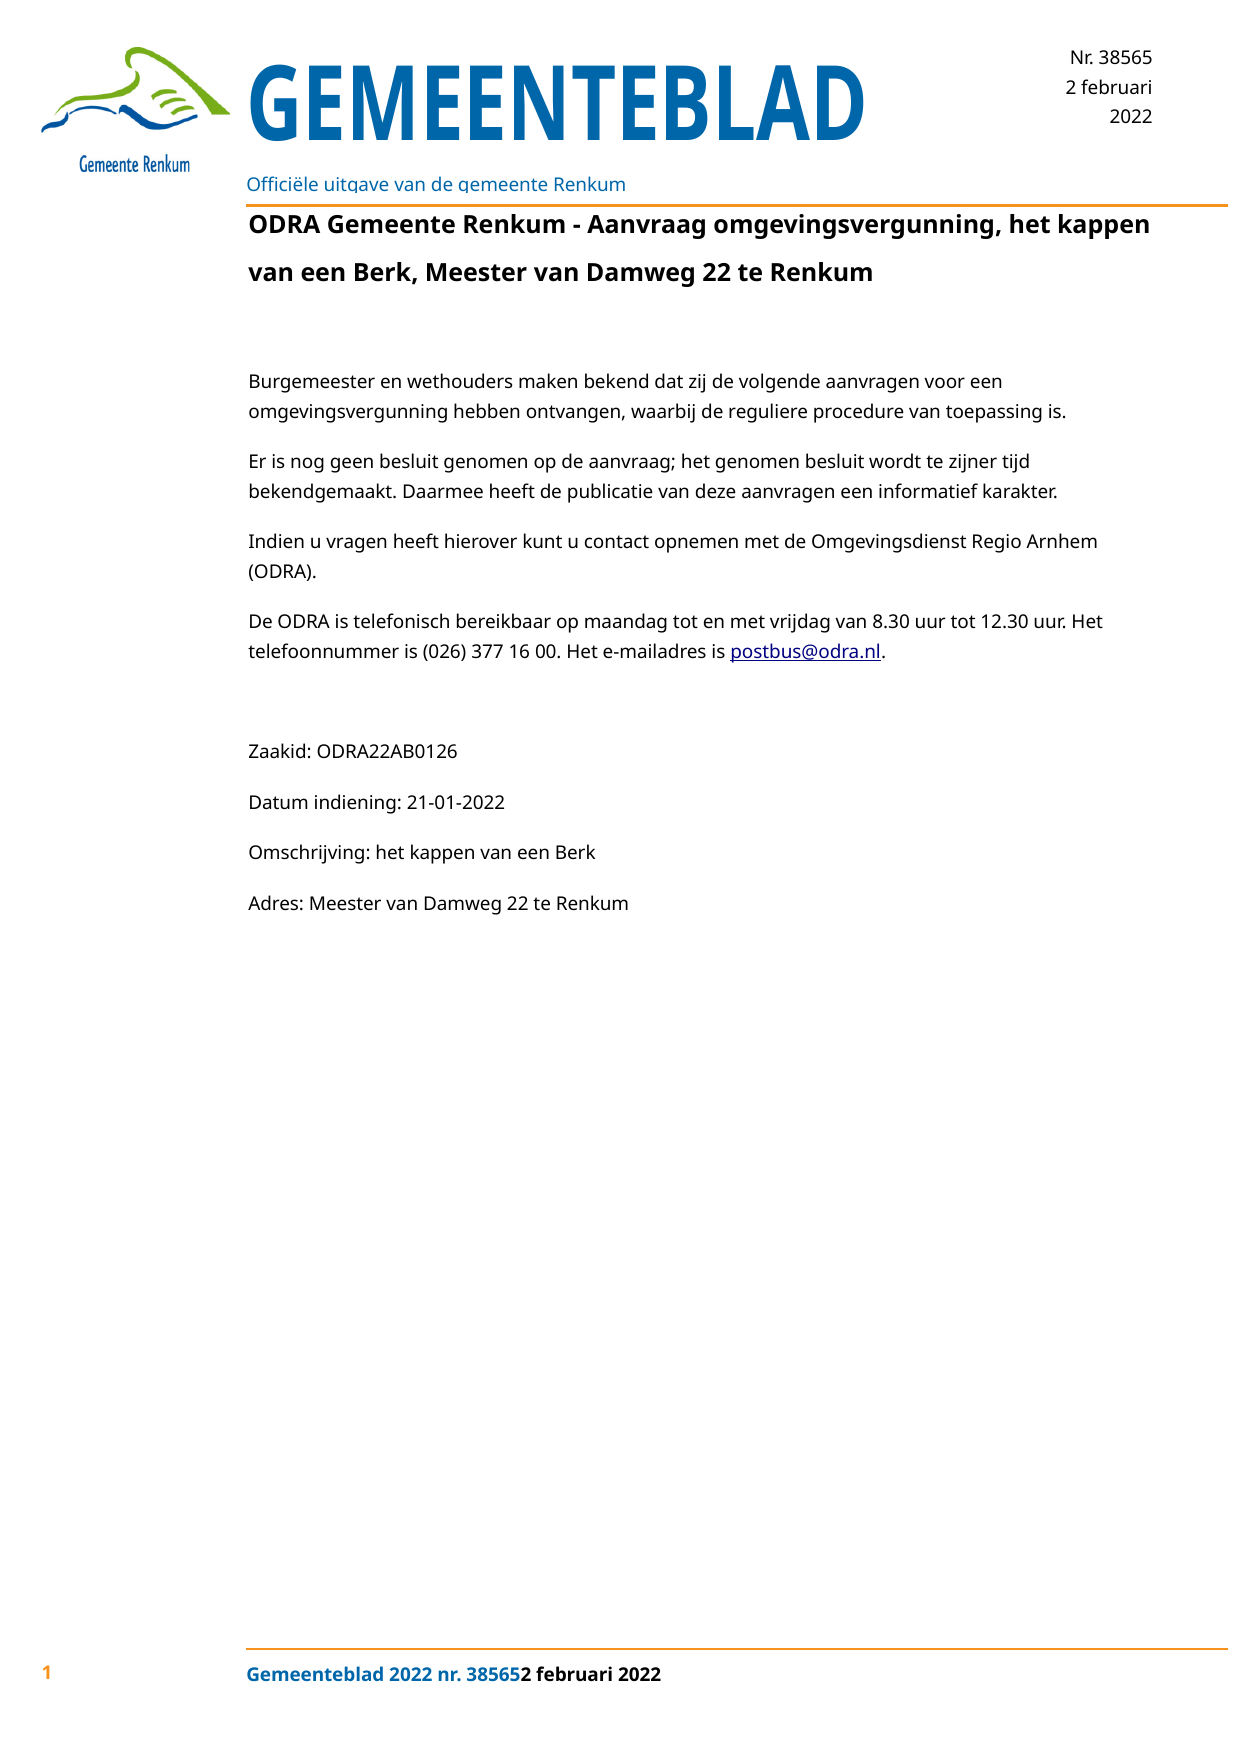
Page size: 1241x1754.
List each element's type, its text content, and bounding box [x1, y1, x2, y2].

text Er is nog geen besluit genomen op de aanvraag; het genomen besluit wordt te zijner tijd bekendgemaakt. Daarmee heeft de publicatie van deze aanvragen een informatief karakter. [248, 448, 1152, 504]
text Burgemeester en wethouders maken bekend dat zij de volgende aanvragen voor een omgevingsvergunning hebben ontvangen, waarbij de reguliere procedure van toepassing is. [248, 368, 1152, 424]
text Datum indiening: 21-01-2022 [248, 789, 1152, 815]
picture [41, 47, 231, 172]
text ODRA Gemeente Renkum - Aanvraag omgevingsvergunning, het kappen van een Berk, Meester van Damweg 22 te Renkum [248, 207, 1152, 288]
text Omschrijving: het kappen van een Berk [248, 839, 1152, 865]
text Indien u vragen heeft hierover kunt u contact opnemen met de Omgevingsdienst Regio Arnhem (ODRA). [248, 528, 1152, 584]
text Zaakid: ODRA22AB0126 [248, 739, 1152, 764]
text De ODRA is telefonisch bereikbaar op maandag tot en met vrijdag van 8.30 uur tot 12.30 uur. Het telefoonnummer is (026) 377 16 00. Het e-mailadres is postbus@odra.nl. [248, 608, 1152, 664]
text Adres: Meester van Damweg 22 te Renkum [248, 890, 1152, 916]
